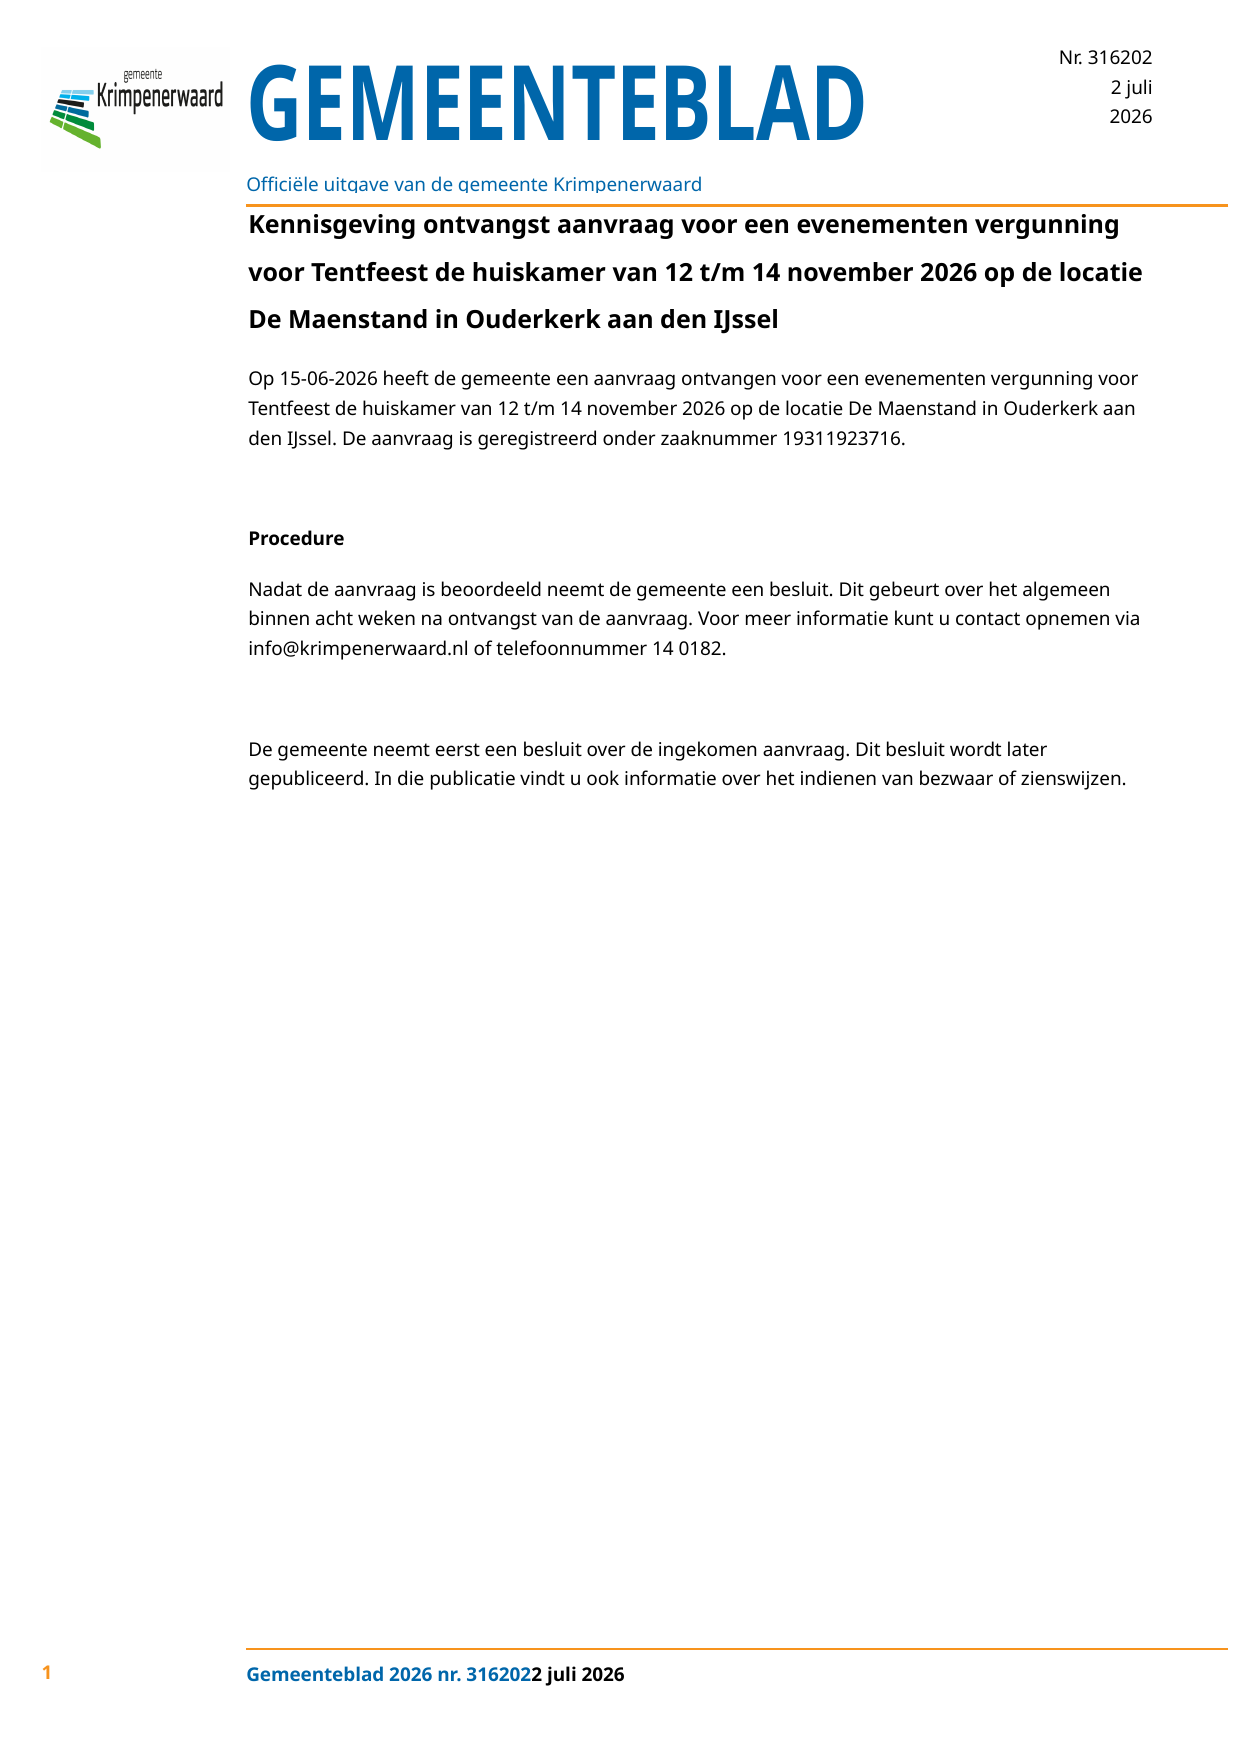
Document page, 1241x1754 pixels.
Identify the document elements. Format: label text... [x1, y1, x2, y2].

text Nadat de aanvraag is beoordeeld neemt de gemeente een besluit. Dit gebeurt over het algemeen binnen acht weken na ontvangst van de aanvraag. Voor meer informatie kunt u contact opnemen via info@krimpenerwaard.nl of telefoonnummer 14 0182. [248, 576, 1152, 661]
text Op 15-06-2026 heeft de gemeente een aanvraag ontvangen voor een evenementen vergunning voor Tentfeest de huiskamer van 12 t/m 14 november 2026 op de locatie De Maenstand in Ouderkerk aan den IJssel. De aanvraag is geregistreerd onder zaaknummer 19311923716. [248, 366, 1152, 450]
text Procedure [248, 526, 1152, 551]
text Kennisgeving ontvangst aanvraag voor een evenementen vergunning voor Tentfeest de huiskamer van 12 t/m 14 november 2026 op de locatie De Maenstand in Ouderkerk aan den IJssel [248, 207, 1152, 336]
text De gemeente neemt eerst een besluit over de ingekomen aanvraag. Dit besluit wordt later gepubliceerd. In die publicatie vindt u ook informatie over het indienen van bezwaar of zienswijzen. [248, 736, 1152, 791]
picture [41, 47, 231, 172]
